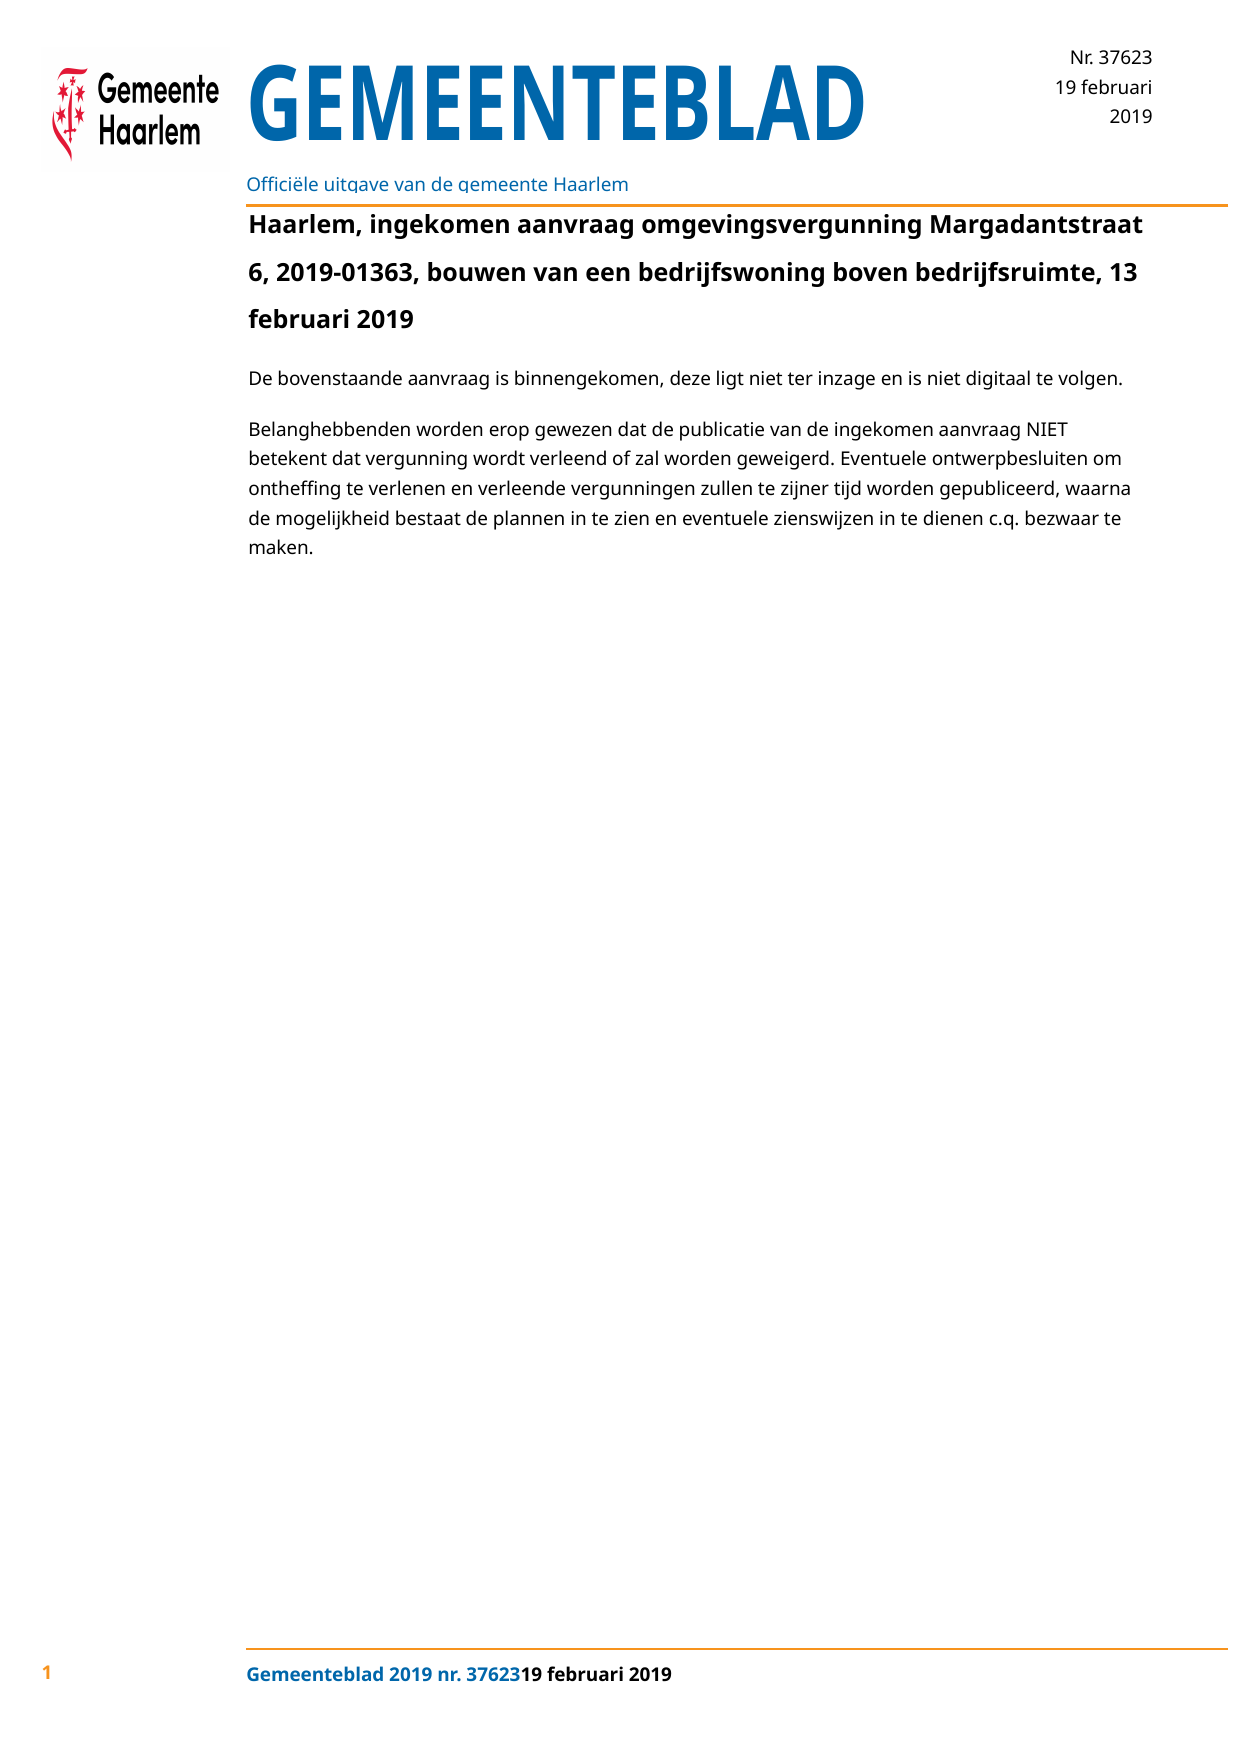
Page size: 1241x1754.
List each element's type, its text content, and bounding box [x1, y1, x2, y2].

text Haarlem, ingekomen aanvraag omgevingsvergunning Margadantstraat 6, 2019-01363, bouwen van een bedrijfswoning boven bedrijfsruimte, 13 februari 2019 [248, 207, 1152, 336]
picture [41, 47, 231, 172]
text Belanghebbenden worden erop gewezen dat de publicatie van de ingekomen aanvraag NIET betekent dat vergunning wordt verleend of zal worden geweigerd. Eventuele ontwerpbesluiten om ontheffing te verlenen en verleende vergunningen zullen te zijner tijd worden gepubliceerd, waarna de mogelijkheid bestaat de plannen in te zien en eventuele zienswijzen in te dienen c.q. bezwaar te maken. [248, 416, 1152, 560]
text De bovenstaande aanvraag is binnengekomen, deze ligt niet ter inzage en is niet digitaal te volgen. [248, 366, 1152, 391]
